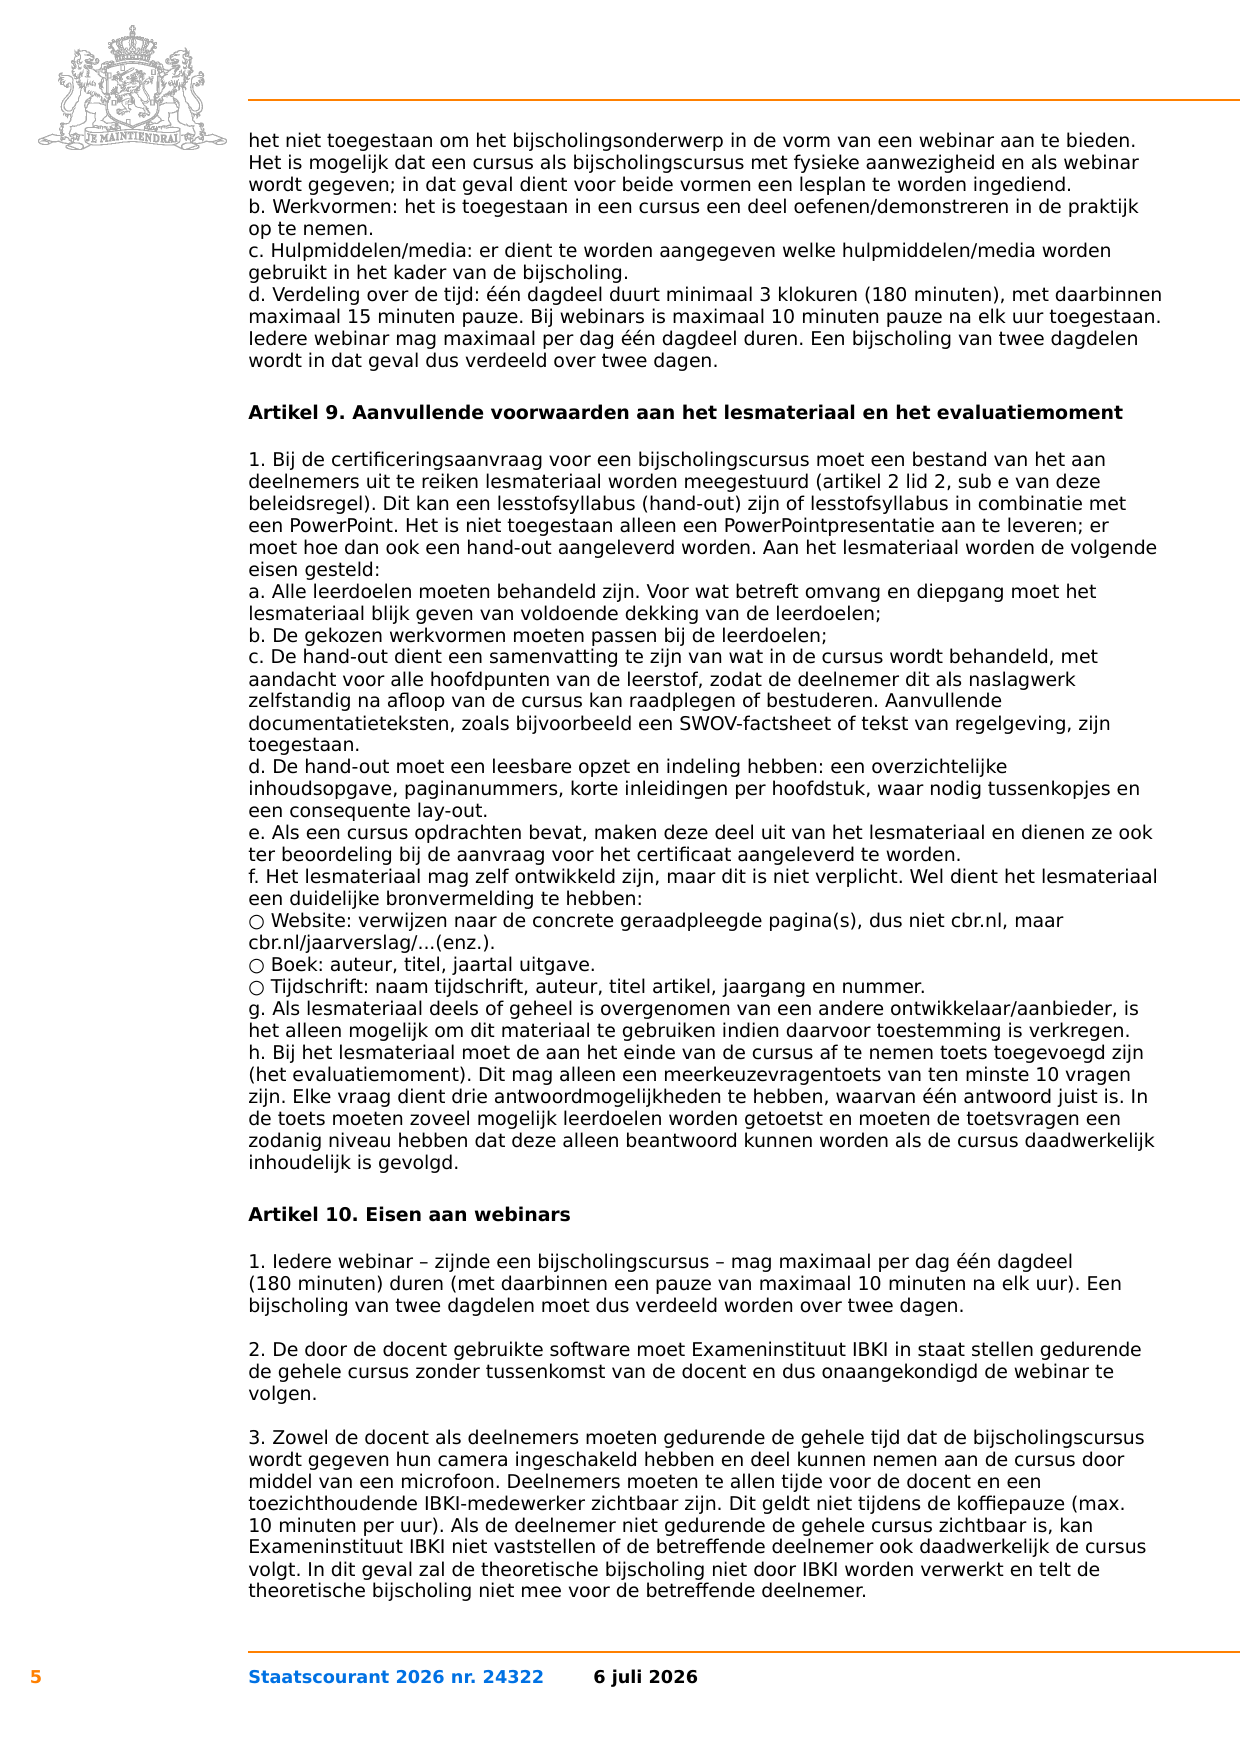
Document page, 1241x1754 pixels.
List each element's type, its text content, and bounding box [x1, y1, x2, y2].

text b. De gekozen werkvormen moeten passen bij de leerdoelen; [248, 624, 1163, 646]
text ○ Boek: auteur, titel, jaartal uitgave. [248, 954, 1163, 976]
text c. Hulpmiddelen/media: er dient te worden aangegeven welke hulpmiddelen/media worden gebruikt in het kader van de bijscholing. [248, 240, 1163, 284]
text f. Het lesmateriaal mag zelf ontwikkeld zijn, maar dit is niet verplicht. Wel dient het lesmateriaal een duidelijke bronvermelding te hebben: [248, 866, 1163, 910]
text b. Werkvormen: het is toegestaan in een cursus een deel oefenen/demonstreren in de praktijk op te nemen. [248, 196, 1163, 240]
text 1. Iedere webinar – zijnde een bijscholingscursus – mag maximaal per dag één dagdeel (180 minuten) duren (met daarbinnen een pauze van maximaal 10 minuten na elk uur). Een bijscholing van twee dagdelen moet dus verdeeld worden over twee dagen. [248, 1251, 1163, 1317]
text d. Verdeling over de tijd: één dagdeel duurt minimaal 3 klokuren (180 minuten), met daarbinnen maximaal 15 minuten pauze. Bij webinars is maximaal 10 minuten pauze na elk uur toegestaan. Iedere webinar mag maximaal per dag één dagdeel duren. Een bijscholing van twee dagdelen wordt in dat geval dus verdeeld over twee dagen. [248, 284, 1163, 372]
text ○ Website: verwijzen naar de concrete geraadpleegde pagina(s), dus niet cbr.nl, maar cbr.nl/jaarverslag/...(enz.). [248, 910, 1163, 954]
text h. Bij het lesmateriaal moet de aan het einde van de cursus af te nemen toets toegevoegd zijn (het evaluatiemoment). Dit mag alleen een meerkeuzevragentoets van ten minste 10 vragen zijn. Elke vraag dient drie antwoordmogelijkheden te hebben, waarvan één antwoord juist is. In de toets moeten zoveel mogelijk leerdoelen worden getoetst en moeten de toetsvragen een zodanig niveau hebben dat deze alleen beantwoord kunnen worden als de cursus daadwerkelijk inhoudelijk is gevolgd. [248, 1042, 1163, 1174]
text g. Als lesmateriaal deels of geheel is overgenomen van een andere ontwikkelaar/aanbieder, is het alleen mogelijk om dit materiaal te gebruiken indien daarvoor toestemming is verkregen. [248, 998, 1163, 1042]
text c. De hand-out dient een samenvatting te zijn van wat in de cursus wordt behandeld, met aandacht voor alle hoofdpunten van de leerstof, zodat de deelnemer dit als naslagwerk zelfstandig na afloop van de cursus kan raadplegen of bestuderen. Aanvullende documentatieteksten, zoals bijvoorbeeld een SWOV-factsheet of tekst van regelgeving, zijn toegestaan. [248, 646, 1163, 756]
text d. De hand-out moet een leesbare opzet en indeling hebben: een overzichtelijke inhoudsopgave, paginanummers, korte inleidingen per hoofdstuk, waar nodig tussenkopjes en een consequente lay-out. [248, 756, 1163, 822]
text 3. Zowel de docent als deelnemers moeten gedurende de gehele tijd dat de bijscholingscursus wordt gegeven hun camera ingeschakeld hebben en deel kunnen nemen aan de cursus door middel van een microfoon. Deelnemers moeten te allen tijde voor de docent en een toezichthoudende IBKI-medewerker zichtbaar zijn. Dit geldt niet tijdens de koffiepauze (max. 10 minuten per uur). Als de deelnemer niet gedurende de gehele cursus zichtbaar is, kan Exameninstituut IBKI niet vaststellen of de betreffende deelnemer ook daadwerkelijk de cursus volgt. In dit geval zal de theoretische bijscholing niet door IBKI worden verwerkt en telt de theoretische bijscholing niet mee voor de betreffende deelnemer. [248, 1427, 1163, 1602]
text 1. Bij de certificeringsaanvraag voor een bijscholingscursus moet een bestand van het aan deelnemers uit te reiken lesmateriaal worden meegestuurd (artikel 2 lid 2, sub e van deze beleidsregel). Dit kan een lesstofsyllabus (hand-out) zijn of lesstofsyllabus in combinatie met een PowerPoint. Het is niet toegestaan alleen een PowerPointpresentatie aan te leveren; er moet hoe dan ook een hand-out aangeleverd worden. Aan het lesmateriaal worden de volgende eisen gesteld: [248, 449, 1163, 581]
picture [38, 25, 227, 150]
text a. Alle leerdoelen moeten behandeld zijn. Voor wat betreft omvang en diepgang moet het lesmateriaal blijk geven van voldoende dekking van de leerdoelen; [248, 581, 1163, 624]
text 2. De door de docent gebruikte software moet Exameninstituut IBKI in staat stellen gedurende de gehele cursus zonder tussenkomst van de docent en dus onaangekondigd de webinar te volgen. [248, 1339, 1163, 1405]
subtitle Artikel 10. Eisen aan webinars [248, 1204, 1163, 1226]
text e. Als een cursus opdrachten bevat, maken deze deel uit van het lesmateriaal en dienen ze ook ter beoordeling bij de aanvraag voor het certificaat aangeleverd te worden. [248, 822, 1163, 866]
text het niet toegestaan om het bijscholingsonderwerp in de vorm van een webinar aan te bieden. Het is mogelijk dat een cursus als bijscholingscursus met fysieke aanwezigheid en als webinar wordt gegeven; in dat geval dient voor beide vormen een lesplan te worden ingediend. [248, 130, 1163, 196]
text ○ Tijdschrift: naam tijdschrift, auteur, titel artikel, jaargang en nummer. [248, 976, 1163, 998]
subtitle Artikel 9. Aanvullende voorwaarden aan het lesmateriaal en het evaluatiemoment [248, 402, 1163, 424]
